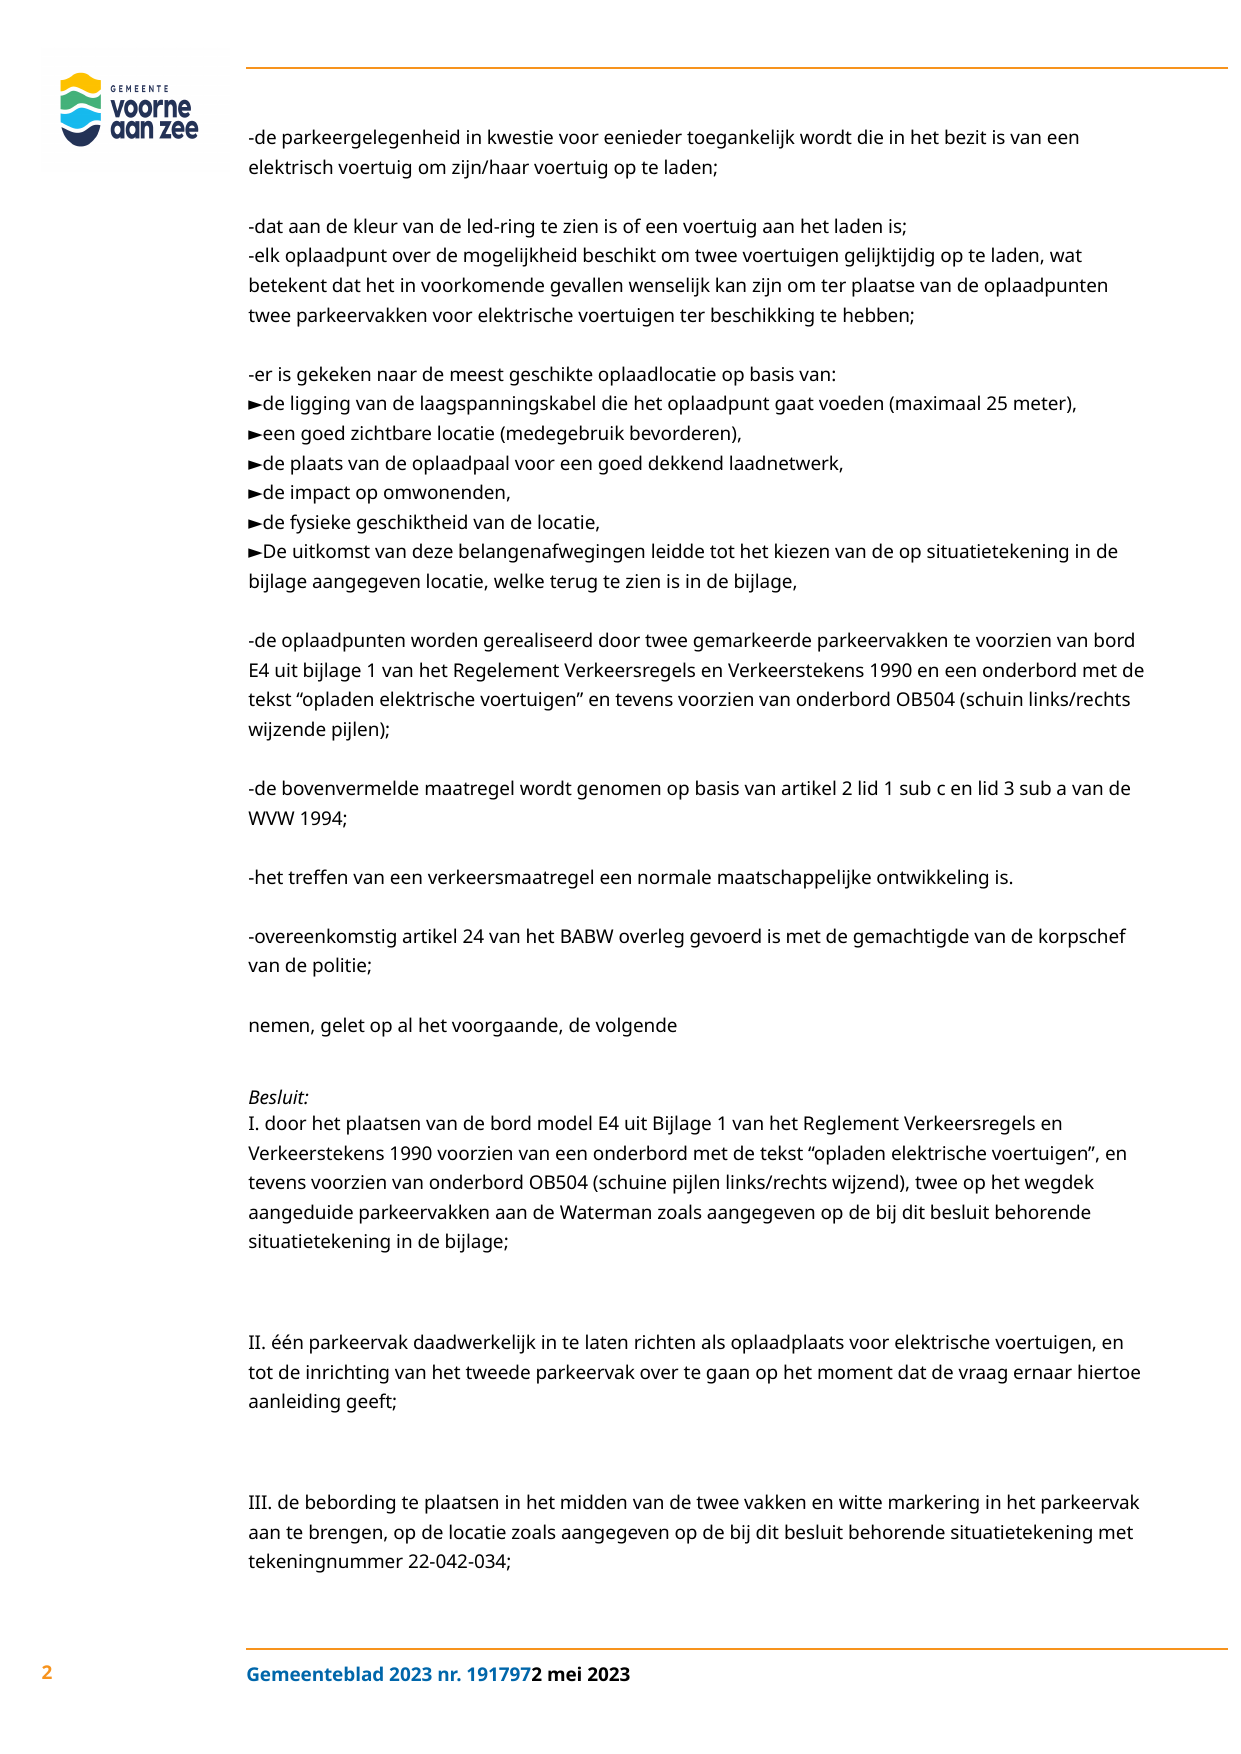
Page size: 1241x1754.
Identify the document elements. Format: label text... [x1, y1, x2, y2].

text -de parkeergelegenheid in kwestie voor eenieder toegankelijk wordt die in het bezit is van een elektrisch voertuig om zijn/haar voertuig op te laden; [248, 124, 1152, 180]
text ►de ligging van de laagspanningskabel die het oplaadpunt gaat voeden (maximaal 25 meter), [248, 391, 1152, 416]
text II. één parkeervak daadwerkelijk in te laten richten als oplaadplaats voor elektrische voertuigen, en tot de inrichting van het tweede parkeervak over te gaan op het moment dat de vraag ernaar hiertoe aanleiding geeft; [248, 1329, 1152, 1414]
text ►een goed zichtbare locatie (medegebruik bevorderen), [248, 420, 1152, 446]
text -het treffen van een verkeersmaatregel een normale maatschappelijke ontwikkeling is. [248, 864, 1152, 890]
picture [41, 47, 231, 172]
text -dat aan de kleur van de led-ring te zien is of een voertuig aan het laden is; [248, 213, 1152, 239]
text -er is gekeken naar de meest geschikte oplaadlocatie op basis van: [248, 361, 1152, 387]
text -overeenkomstig artikel 24 van het BABW overleg gevoerd is met de gemachtigde van de korpschef van de politie; [248, 923, 1152, 978]
text -de bovenvermelde maatregel wordt genomen op basis van artikel 2 lid 1 sub c en lid 3 sub a van de WVW 1994; [248, 775, 1152, 831]
text -de oplaadpunten worden gerealiseerd door twee gemarkeerde parkeervakken te voorzien van bord E4 uit bijlage 1 van het Regelement Verkeersregels en Verkeerstekens 1990 en een onderbord met de tekst “opladen elektrische voertuigen” en tevens voorzien van onderbord OB504 (schuin links/rechts wijzende pijlen); [248, 627, 1152, 742]
text III. de bebording te plaatsen in het midden van de twee vakken en witte markering in het parkeervak aan te brengen, op de locatie zoals aangegeven op de bij dit besluit behorende situatietekening met tekeningnummer 22-042-034; [248, 1489, 1152, 1574]
text ►de fysieke geschiktheid van de locatie, [248, 509, 1152, 535]
text -elk oplaadpunt over de mogelijkheid beschikt om twee voertuigen gelijktijdig op te laden, wat betekent dat het in voorkomende gevallen wenselijk kan zijn om ter plaatse van de oplaadpunten twee parkeervakken voor elektrische voertuigen ter beschikking te hebben; [248, 243, 1152, 328]
text ►de plaats van de oplaadpaal voor een goed dekkend laadnetwerk, [248, 450, 1152, 476]
text I. door het plaatsen van de bord model E4 uit Bijlage 1 van het Reglement Verkeersregels en Verkeerstekens 1990 voorzien van een onderbord met de tekst “opladen elektrische voertuigen”, en tevens voorzien van onderbord OB504 (schuine pijlen links/rechts wijzend), twee op het wegdek aangeduide parkeervakken aan de Waterman zoals aangegeven op de bij dit besluit behorende situatietekening in de bijlage; [248, 1110, 1152, 1254]
text Besluit: [248, 1084, 1152, 1110]
text nemen, gelet op al het voorgaande, de volgende [248, 1012, 1152, 1038]
text ►de impact op omwonenden, [248, 479, 1152, 505]
text ►De uitkomst van deze belangenafwegingen leidde tot het kiezen van de op situatietekening in de bijlage aangegeven locatie, welke terug te zien is in de bijlage, [248, 538, 1152, 594]
